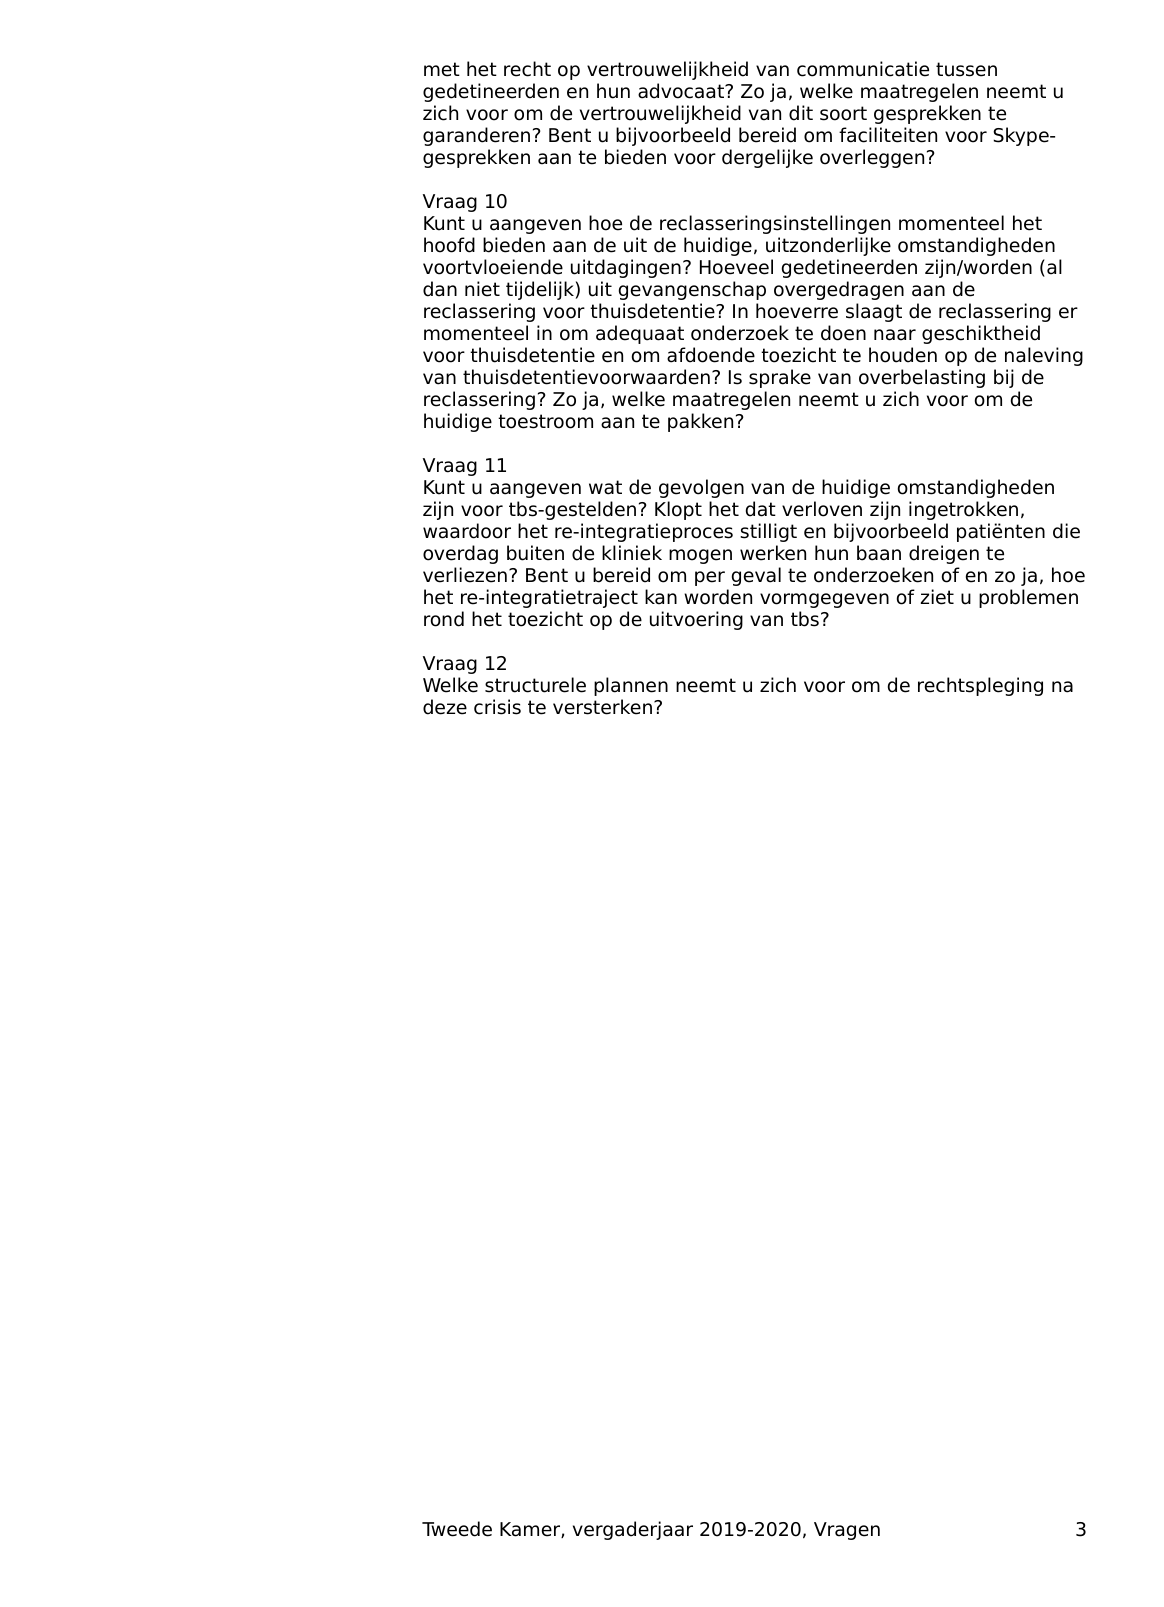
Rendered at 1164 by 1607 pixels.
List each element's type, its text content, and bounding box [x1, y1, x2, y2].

text met het recht op vertrouwelijkheid van communicatie tussen gedetineerden en hun advocaat? Zo ja, welke maatregelen neemt u zich voor om de vertrouwelijkheid van dit soort gesprekken te garanderen? Bent u bijvoorbeeld bereid om faciliteiten voor Skype-gesprekken aan te bieden voor dergelijke overleggen? [422, 59, 1087, 169]
text Kunt u aangeven wat de gevolgen van de huidige omstandigheden zijn voor tbs-gestelden? Klopt het dat verloven zijn ingetrokken, waardoor het re-integratieproces stilligt en bijvoorbeeld patiënten die overdag buiten de kliniek mogen werken hun baan dreigen te verliezen? Bent u bereid om per geval te onderzoeken of en zo ja, hoe het re-integratietraject kan worden vormgegeven of ziet u problemen rond het toezicht op de uitvoering van tbs? [422, 477, 1087, 631]
text Kunt u aangeven hoe de reclasseringsinstellingen momenteel het hoofd bieden aan de uit de huidige, uitzonderlijke omstandigheden voortvloeiende uitdagingen? Hoeveel gedetineerden zijn/worden (al dan niet tijdelijk) uit gevangenschap overgedragen aan de reclassering voor thuisdetentie? In hoeverre slaagt de reclassering er momenteel in om adequaat onderzoek te doen naar geschiktheid voor thuisdetentie en om afdoende toezicht te houden op de naleving van thuisdetentievoorwaarden? Is sprake van overbelasting bij de reclassering? Zo ja, welke maatregelen neemt u zich voor om de huidige toestroom aan te pakken? [422, 213, 1087, 433]
text Vraag 11 [422, 455, 1087, 477]
text Vraag 10 [422, 191, 1087, 213]
text Vraag 12 [422, 653, 1087, 675]
text Welke structurele plannen neemt u zich voor om de rechtspleging na deze crisis te versterken? [422, 675, 1087, 719]
